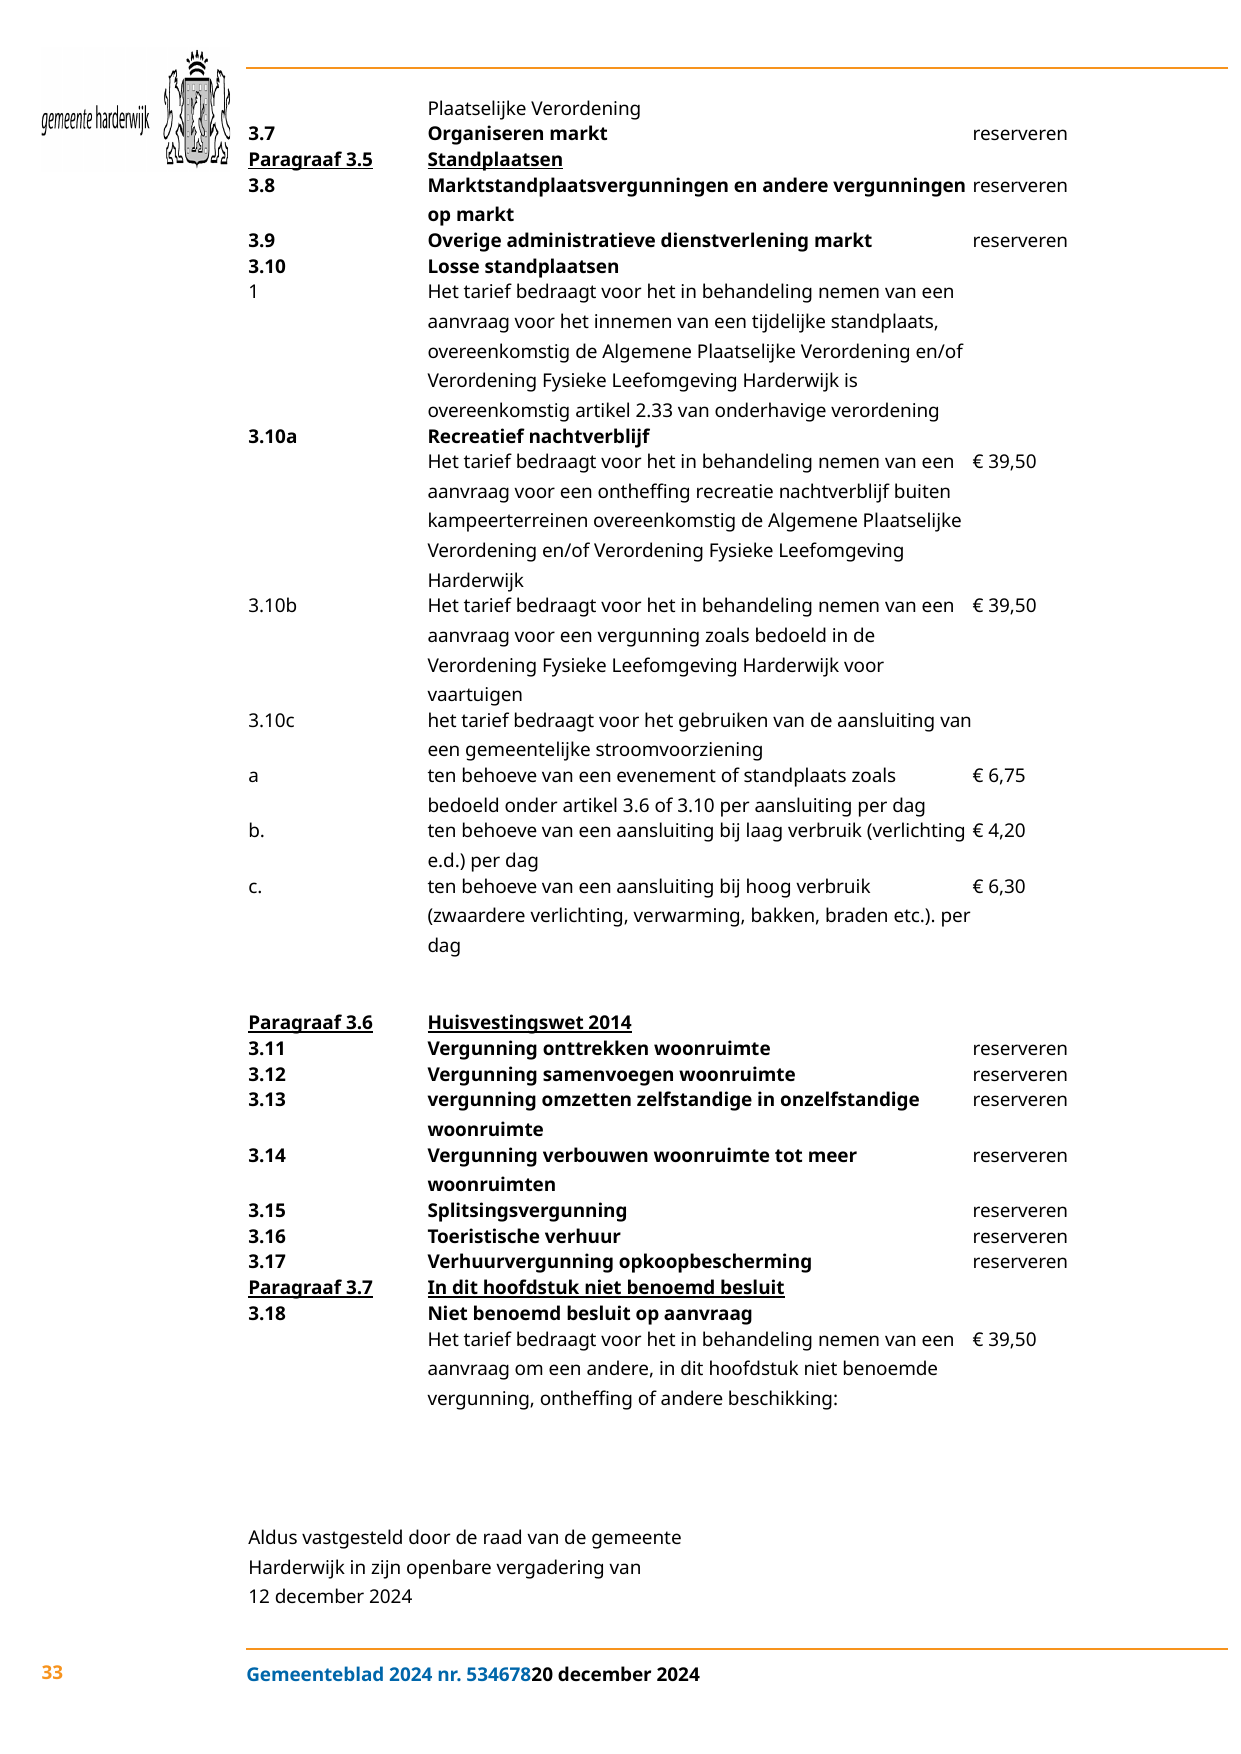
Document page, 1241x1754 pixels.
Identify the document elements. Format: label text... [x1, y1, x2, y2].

table_cell 3.13 [248, 1087, 427, 1142]
table_cell [248, 1411, 427, 1436]
table_cell het tarief bedraagt voor het gebruiken van de aansluiting van een gemeentelijke stroomvoorziening [427, 707, 972, 762]
table_cell 3.10 [248, 253, 427, 279]
table_cell 3.11 [248, 1035, 427, 1061]
table_cell 3.8 [248, 172, 427, 227]
table_cell Organiseren markt [427, 121, 972, 146]
table_cell [427, 984, 972, 1009]
table_cell € 39,50 [973, 1326, 1152, 1411]
table_cell € 39,50 [973, 593, 1152, 707]
table_cell [248, 449, 427, 593]
table_cell 3.9 [248, 227, 427, 253]
table_cell [427, 958, 972, 984]
table_cell Standplaatsen [427, 146, 972, 172]
table_cell Verhuurvergunning opkoopbescherming [427, 1249, 972, 1274]
table_cell reserveren [973, 121, 1152, 146]
table_cell € 39,50 [973, 449, 1152, 593]
table_cell [248, 958, 427, 984]
table_cell [973, 1300, 1152, 1326]
text 12 december 2024 [248, 1584, 1152, 1609]
table_cell Paragraaf 3.6 [248, 1009, 427, 1035]
table_cell Plaatselijke Verordening [427, 95, 972, 121]
table_cell vergunning omzetten zelfstandige in onzelfstandige woonruimte [427, 1087, 972, 1142]
table_cell Splitsingsvergunning [427, 1197, 972, 1223]
table_cell Recreatief nachtverblijf [427, 423, 972, 448]
text Aldus vastgesteld door de raad van de gemeente [248, 1524, 1152, 1550]
table_cell ten behoeve van een evenement of standplaats zoals bedoeld onder artikel 3.6 of 3.10 per aansluiting per dag [427, 763, 972, 818]
table_cell 3.10a [248, 423, 427, 448]
table_cell [248, 984, 427, 1009]
table_cell 3.12 [248, 1061, 427, 1087]
table_cell a [248, 763, 427, 818]
table_cell € 4,20 [973, 818, 1152, 873]
table_cell 3.10c [248, 707, 427, 762]
table_cell [973, 1009, 1152, 1035]
table_cell [973, 958, 1152, 984]
table_cell ten behoeve van een aansluiting bij laag verbruik (verlichting e.d.) per dag [427, 818, 972, 873]
table_cell 3.18 [248, 1300, 427, 1326]
table_cell [973, 146, 1152, 172]
table_cell Het tarief bedraagt voor het in behandeling nemen van een aanvraag voor een ontheffing recreatie nachtverblijf buiten kampeerterreinen overeenkomstig de Algemene Plaatselijke Verordening en/of Verordening Fysieke Leefomgeving Harderwijk [427, 449, 972, 593]
table_cell Overige administratieve dienstverlening markt [427, 227, 972, 253]
table_cell Niet benoemd besluit op aanvraag [427, 1300, 972, 1326]
table_cell [973, 253, 1152, 279]
table_cell [973, 95, 1152, 121]
table_cell Vergunning samenvoegen woonruimte [427, 1061, 972, 1087]
table_cell [427, 1436, 972, 1462]
table_cell Vergunning onttrekken woonruimte [427, 1035, 972, 1061]
table_cell Het tarief bedraagt voor het in behandeling nemen van een aanvraag voor het innemen van een tijdelijke standplaats, overeenkomstig de Algemene Plaatselijke Verordening en/of Verordening Fysieke Leefomgeving Harderwijk is overeenkomstig artikel 2.33 van onderhavige verordening [427, 279, 972, 423]
table_cell 3.16 [248, 1223, 427, 1249]
table_cell € 6,75 [973, 763, 1152, 818]
table_cell 1 [248, 279, 427, 423]
table_cell Vergunning verbouwen woonruimte tot meer woonruimten [427, 1142, 972, 1197]
table_cell [973, 984, 1152, 1009]
table_cell Marktstandplaatsvergunningen en andere vergunningen op markt [427, 172, 972, 227]
table_cell reserveren [973, 1197, 1152, 1223]
table_cell reserveren [973, 1061, 1152, 1087]
table_cell [248, 1436, 427, 1462]
table_cell Paragraaf 3.5 [248, 146, 427, 172]
table_cell 3.14 [248, 1142, 427, 1197]
table_cell Toeristische verhuur [427, 1223, 972, 1249]
table_cell [973, 423, 1152, 448]
table_cell reserveren [973, 1087, 1152, 1142]
table_cell reserveren [973, 1035, 1152, 1061]
table_cell ten behoeve van een aansluiting bij hoog verbruik (zwaardere verlichting, verwarming, bakken, braden etc.). per dag [427, 873, 972, 958]
table_cell Paragraaf 3.7 [248, 1274, 427, 1300]
table_cell Losse standplaatsen [427, 253, 972, 279]
table_cell 3.7 [248, 121, 427, 146]
table_cell [973, 1411, 1152, 1436]
picture [41, 47, 231, 172]
table_cell In dit hoofdstuk niet benoemd besluit [427, 1274, 972, 1300]
table_cell Huisvestingswet 2014 [427, 1009, 972, 1035]
table_cell [973, 707, 1152, 762]
table_cell reserveren [973, 1223, 1152, 1249]
table_cell € 6,30 [973, 873, 1152, 958]
text Harderwijk in zijn openbare vergadering van [248, 1554, 1152, 1580]
table_cell Het tarief bedraagt voor het in behandeling nemen van een aanvraag om een andere, in dit hoofdstuk niet benoemde vergunning, ontheffing of andere beschikking: [427, 1326, 972, 1411]
table_cell 3.10b [248, 593, 427, 707]
table_cell reserveren [973, 1249, 1152, 1274]
table_cell 3.17 [248, 1249, 427, 1274]
table_cell Het tarief bedraagt voor het in behandeling nemen van een aanvraag voor een vergunning zoals bedoeld in de Verordening Fysieke Leefomgeving Harderwijk voor vaartuigen [427, 593, 972, 707]
table_cell c. [248, 873, 427, 958]
table_cell reserveren [973, 1142, 1152, 1197]
table_cell [973, 279, 1152, 423]
table_cell [427, 1411, 972, 1436]
table_cell reserveren [973, 227, 1152, 253]
table_cell [248, 95, 427, 121]
table_cell reserveren [973, 172, 1152, 227]
table_cell [973, 1274, 1152, 1300]
table_cell [973, 1436, 1152, 1462]
table_cell b. [248, 818, 427, 873]
table_cell 3.15 [248, 1197, 427, 1223]
table_cell [248, 1326, 427, 1411]
